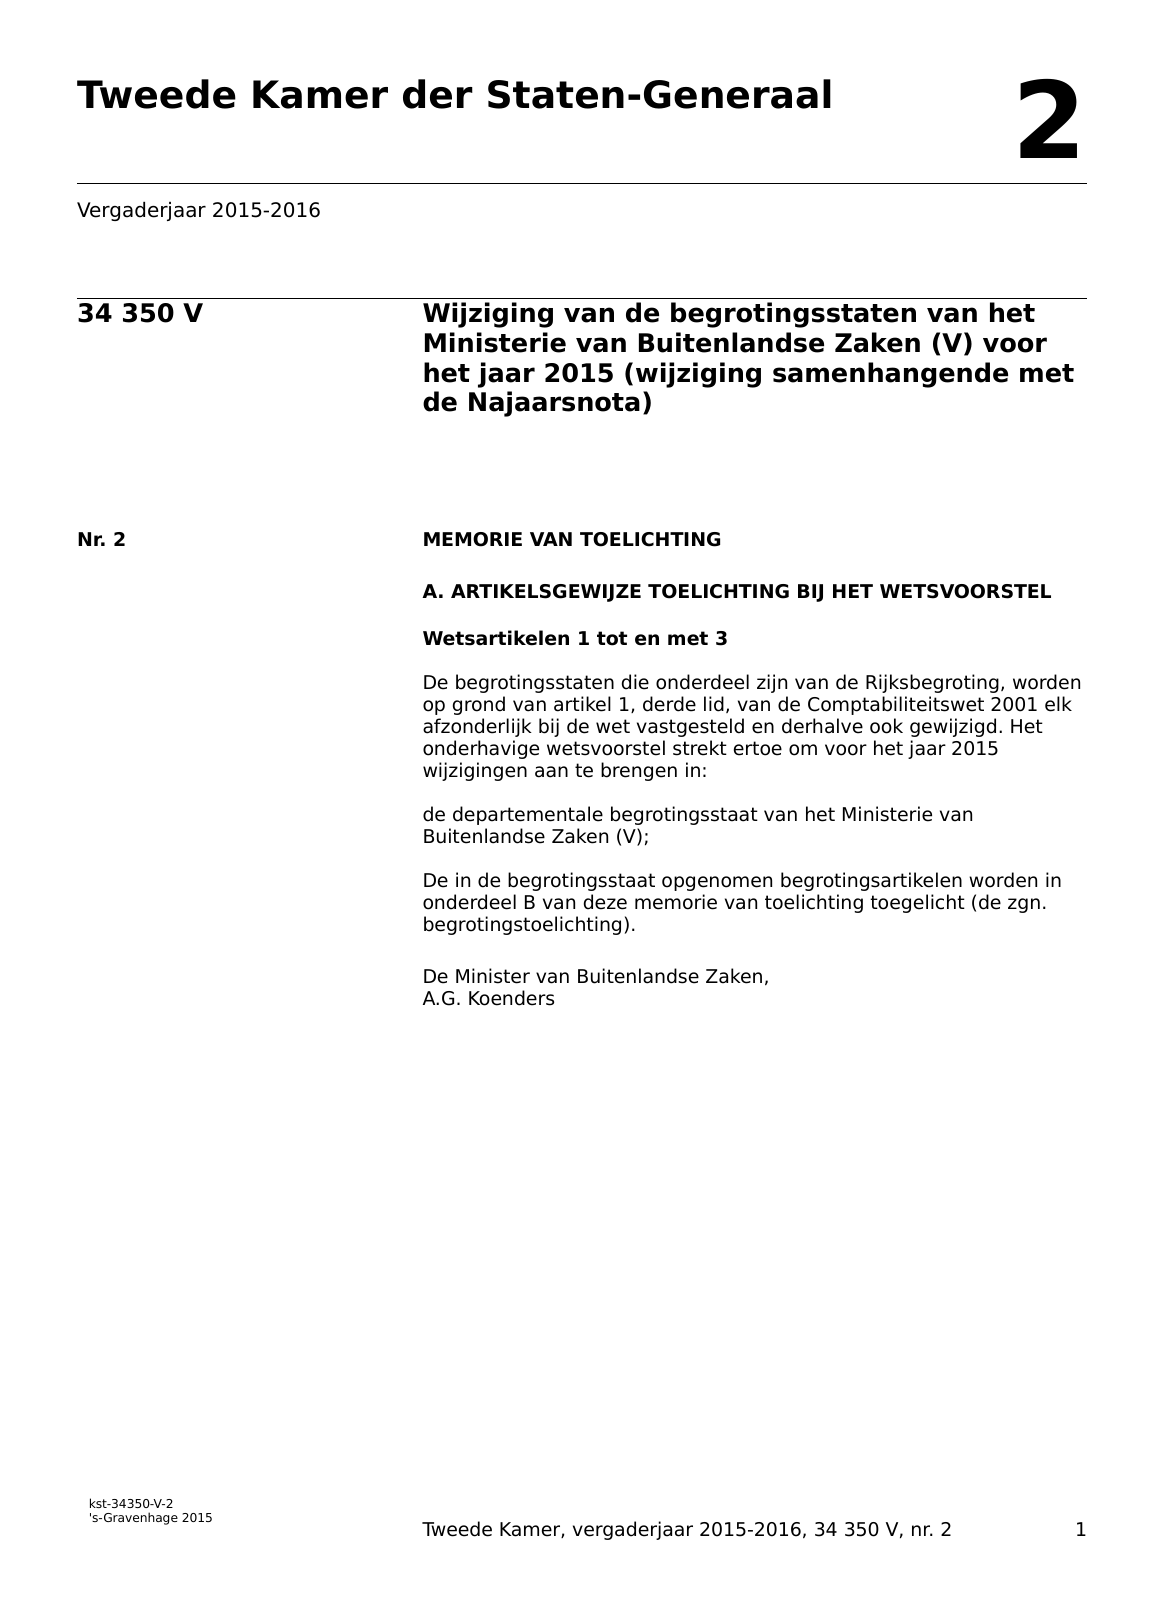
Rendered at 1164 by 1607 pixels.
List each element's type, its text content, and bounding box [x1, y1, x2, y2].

subtitle A. ARTIKELSGEWIJZE TOELICHTING BIJ HET WETSVOORSTEL [422, 581, 1087, 603]
text kst-34350-V-2 [88, 1497, 323, 1511]
subtitle Wetsartikelen 1 tot en met 3 [422, 628, 1087, 650]
text De in de begrotingsstaat opgenomen begrotingsartikelen worden in onderdeel B van deze memorie van toelichting toegelicht (de zgn. begrotingstoelichting). [422, 870, 1087, 936]
text De Minister van Buitenlandse Zaken, A.G. Koenders [422, 966, 1087, 1010]
table_header Tweede Kamer der Staten-Generaal [77, 59, 886, 183]
text de departementale begrotingsstaat van het Ministerie van Buitenlandse Zaken (V); [422, 804, 1087, 848]
subtitle Nr. 2 MEMORIE VAN TOELICHTING [77, 529, 1087, 551]
text De begrotingsstaten die onderdeel zijn van de Rijksbegroting, worden op grond van artikel 1, derde lid, van de Comptabiliteitswet 2001 elk afzonderlijk bij de wet vastgesteld en derhalve ook gewijzigd. Het onderhavige wetsvoorstel strekt ertoe om voor het jaar 2015 wijzigingen aan te brengen in: [422, 672, 1087, 782]
table_header 2 [886, 59, 1087, 183]
subtitle 34 350 V Wijziging van de begrotingsstaten van het Ministerie van Buitenlandse Zaken (V) voor het jaar 2015 (wijziging samenhangende met de Najaarsnota) [77, 299, 1087, 418]
table_cell Vergaderjaar 2015-2016 [77, 184, 1087, 298]
text 's-Gravenhage 2015 [88, 1511, 323, 1525]
